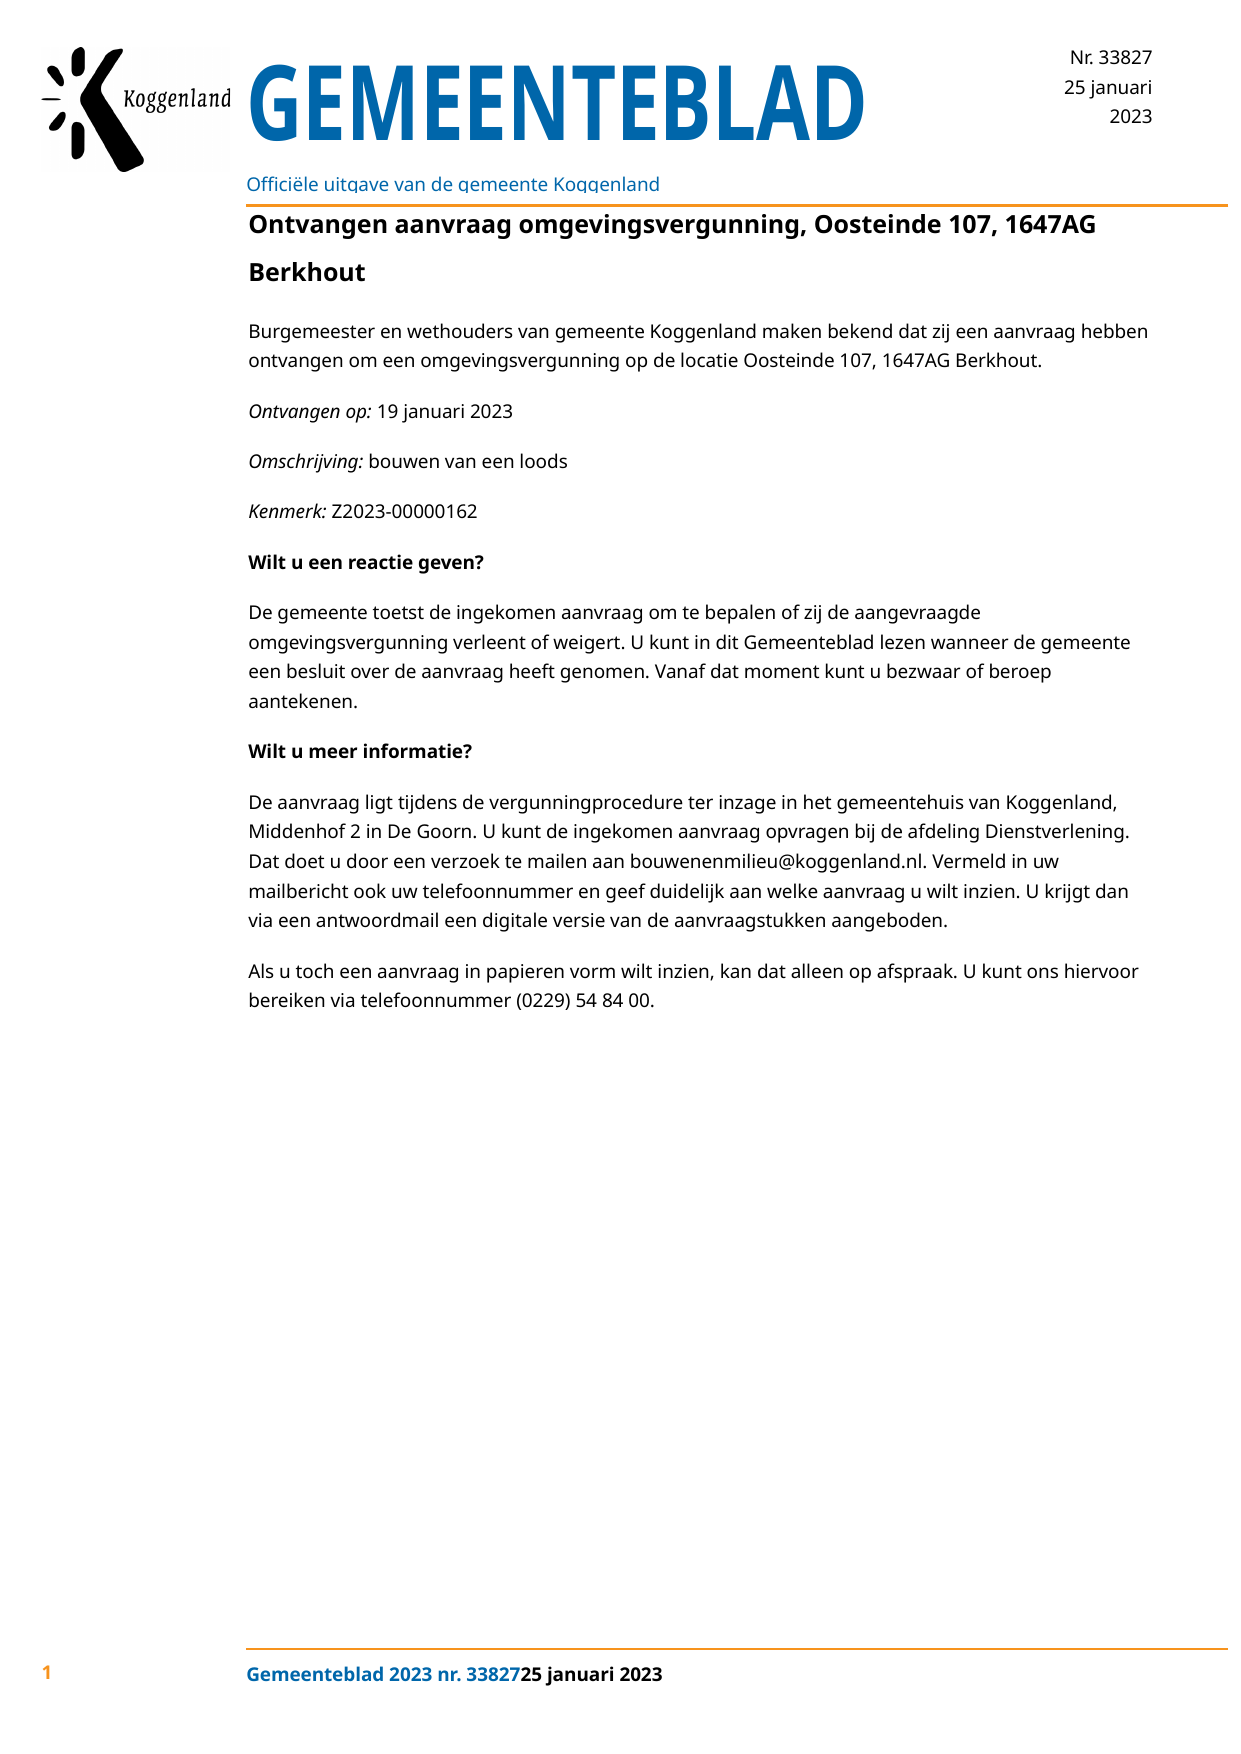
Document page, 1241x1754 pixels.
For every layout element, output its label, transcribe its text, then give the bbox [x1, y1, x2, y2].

picture [41, 47, 231, 172]
text Ontvangen aanvraag omgevingsvergunning, Oosteinde 107, 1647AG Berkhout [248, 207, 1152, 288]
text Omschrijving: bouwen van een loods [248, 448, 1152, 474]
text Ontvangen op: 19 januari 2023 [248, 398, 1152, 424]
text Burgemeester en wethouders van gemeente Koggenland maken bekend dat zij een aanvraag hebben ontvangen om een omgevingsvergunning op de locatie Oosteinde 107, 1647AG Berkhout. [248, 318, 1152, 373]
text Kenmerk: Z2023-00000162 [248, 499, 1152, 524]
text Wilt u meer informatie? [248, 739, 1152, 764]
text Als u toch een aanvraag in papieren vorm wilt inzien, kan dat alleen op afspraak. U kunt ons hiervoor bereiken via telefoonnummer (0229) 54 84 00. [248, 958, 1152, 1013]
text De gemeente toetst de ingekomen aanvraag om te bepalen of zij de aangevraagde omgevingsvergunning verleent of weigert. U kunt in dit Gemeenteblad lezen wanneer de gemeente een besluit over de aanvraag heeft genomen. Vanaf dat moment kunt u bezwaar of beroep aantekenen. [248, 599, 1152, 714]
text Wilt u een reactie geven? [248, 549, 1152, 575]
text De aanvraag ligt tijdens de vergunningprocedure ter inzage in het gemeentehuis van Koggenland, Middenhof 2 in De Goorn. U kunt de ingekomen aanvraag opvragen bij de afdeling Dienstverlening. Dat doet u door een verzoek te mailen aan bouwenenmilieu@koggenland.nl. Vermeld in uw mailbericht ook uw telefoonnummer en geef duidelijk aan welke aanvraag u wilt inzien. U krijgt dan via een antwoordmail een digitale versie van de aanvraagstukken aangeboden. [248, 789, 1152, 933]
